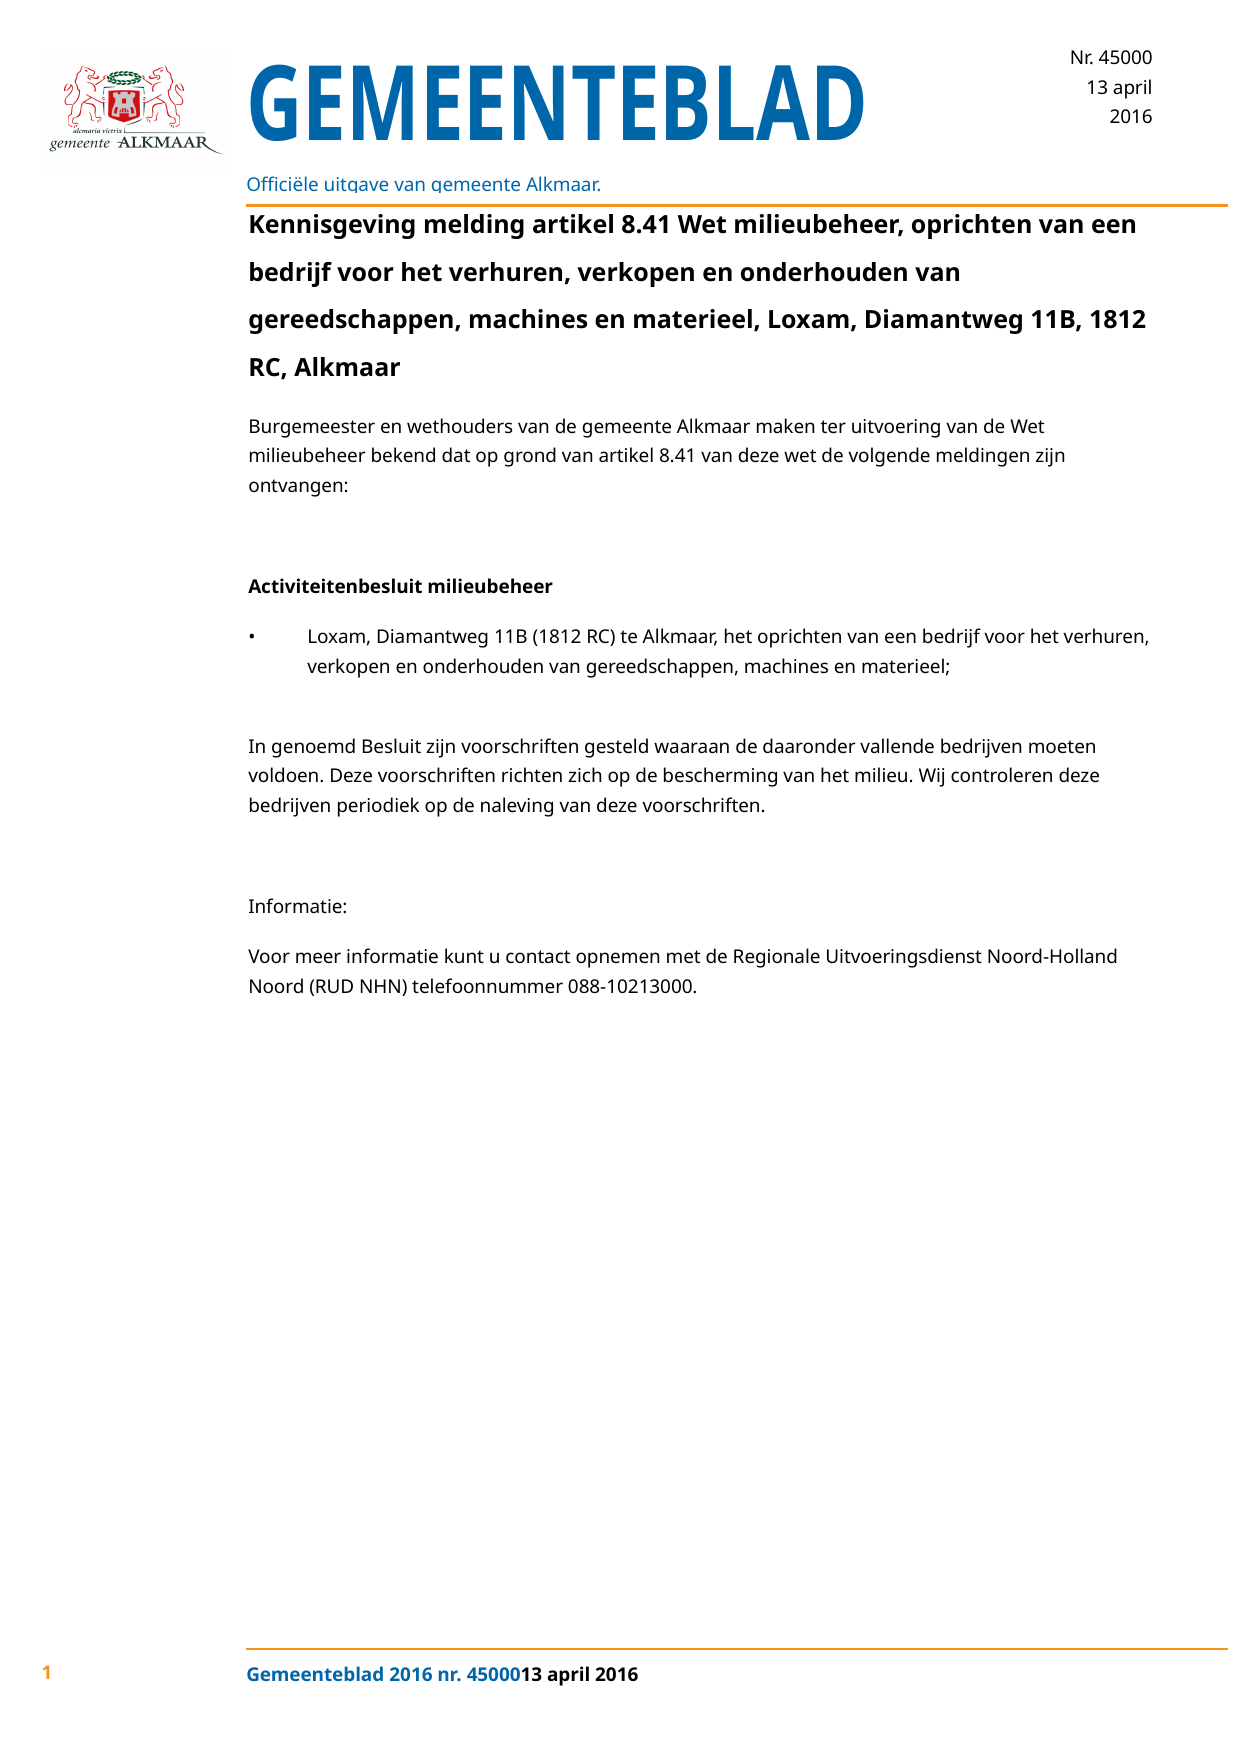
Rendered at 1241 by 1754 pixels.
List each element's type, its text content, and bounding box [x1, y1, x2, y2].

picture [41, 47, 231, 172]
text Burgemeester en wethouders van de gemeente Alkmaar maken ter uitvoering van de Wet milieubeheer bekend dat op grond van artikel 8.41 van deze wet de volgende meldingen zijn ontvangen: [248, 413, 1152, 498]
text Informatie: [248, 893, 1152, 919]
text Kennisgeving melding artikel 8.41 Wet milieubeheer, oprichten van een bedrijf voor het verhuren, verkopen en onderhouden van gereedschappen, machines en materieel, Loxam, Diamantweg 11B, 1812 RC, Alkmaar [248, 207, 1152, 384]
text Activiteitenbesluit milieubeheer [248, 573, 1152, 599]
text In genoemd Besluit zijn voorschriften gesteld waaraan de daaronder vallende bedrijven moeten voldoen. Deze voorschriften richten zich op de bescherming van het milieu. Wij controleren deze bedrijven periodiek op de naleving van deze voorschriften. [248, 733, 1152, 818]
text Voor meer informatie kunt u contact opnemen met de Regionale Uitvoeringsdienst Noord-Holland Noord (RUD NHN) telefoonnummer 088-10213000. [248, 943, 1152, 999]
list Loxam, Diamantweg 11B (1812 RC) te Alkmaar, het oprichten van een bedrijf voor het verhuren, verkopen en onderhouden van gereedschappen, machines en materieel; [248, 623, 1152, 679]
